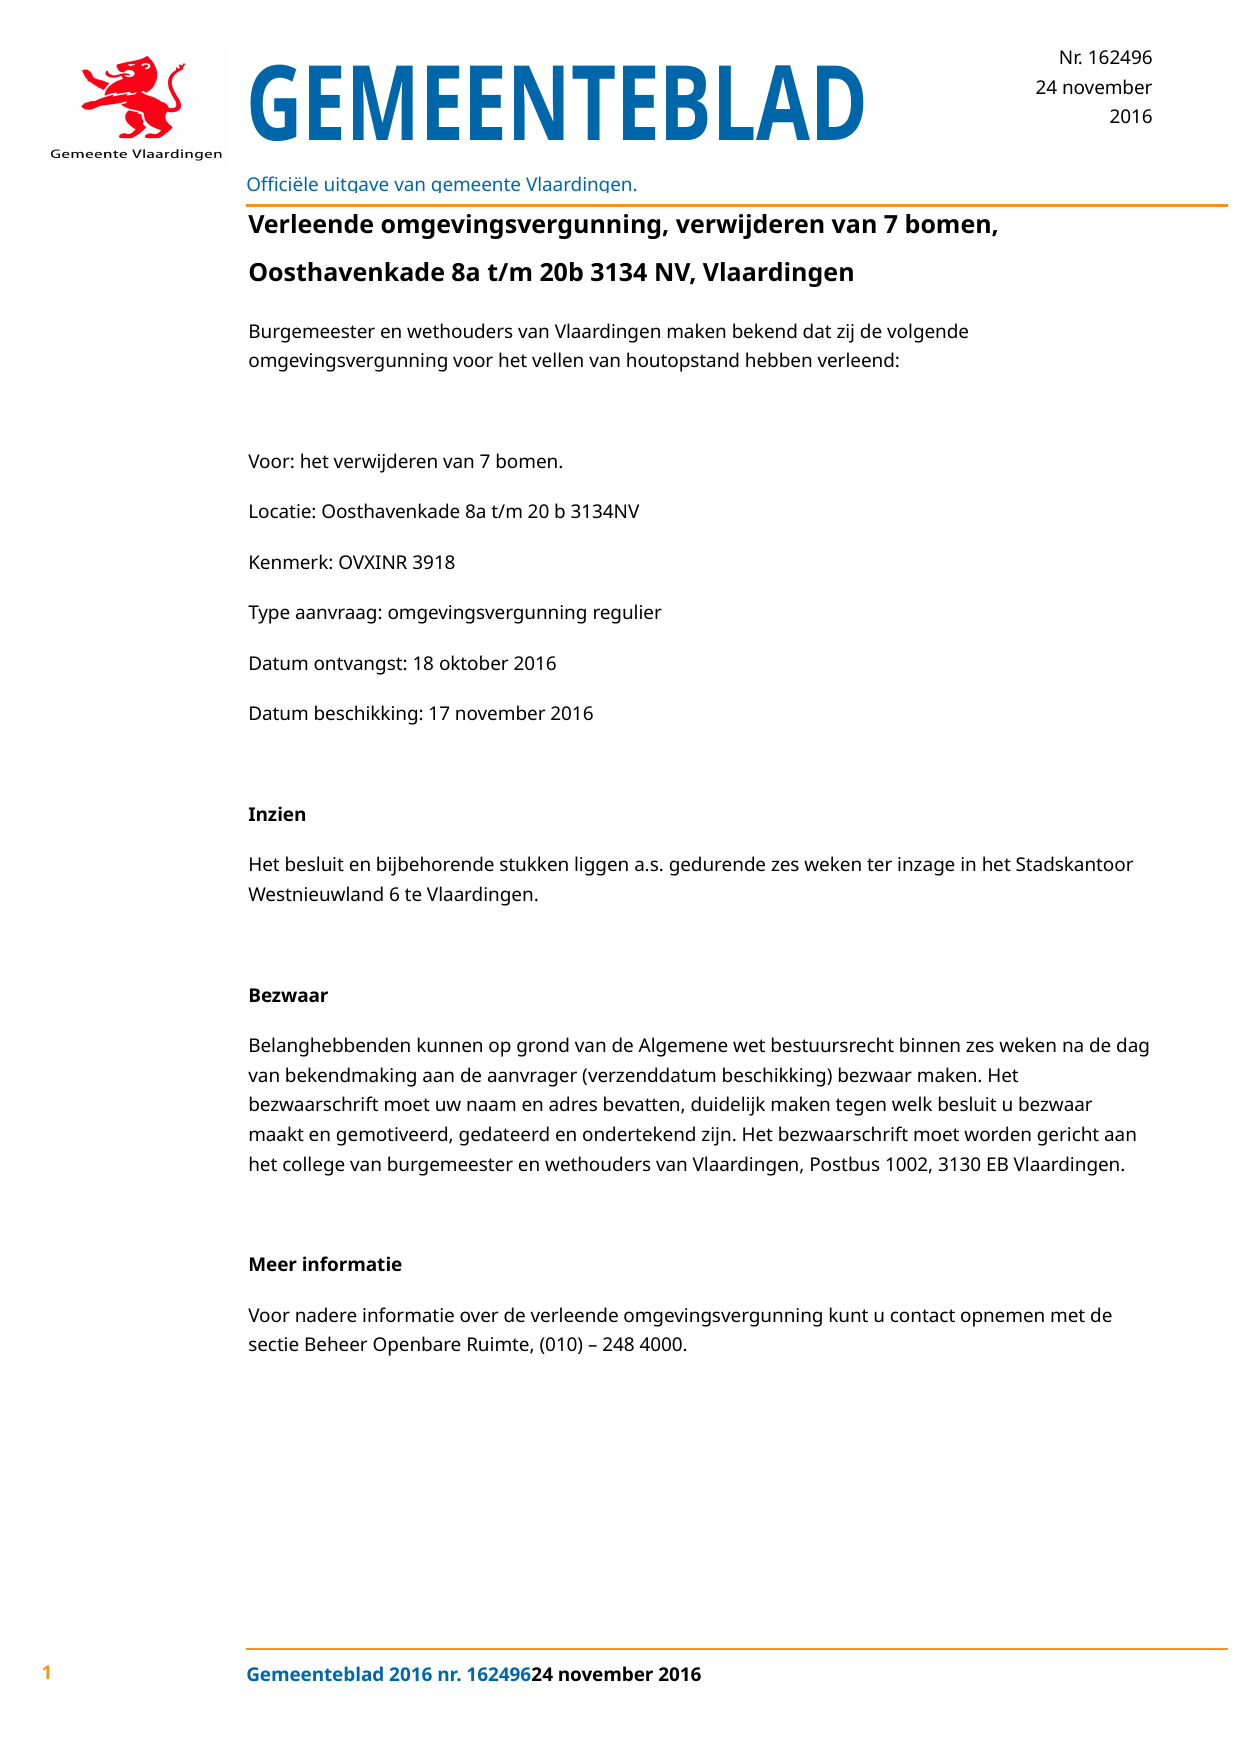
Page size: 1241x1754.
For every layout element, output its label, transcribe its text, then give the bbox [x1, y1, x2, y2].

text Kenmerk: OVXINR 3918 [248, 549, 1152, 575]
text Voor nadere informatie over de verleende omgevingsvergunning kunt u contact opnemen met de sectie Beheer Openbare Ruimte, (010) – 248 4000. [248, 1302, 1152, 1357]
text Type aanvraag: omgevingsvergunning regulier [248, 599, 1152, 625]
text Belanghebbenden kunnen op grond van de Algemene wet bestuursrecht binnen zes weken na de dag van bekendmaking aan de aanvrager (verzenddatum beschikking) bezwaar maken. Het bezwaarschrift moet uw naam en adres bevatten, duidelijk maken tegen welk besluit u bezwaar maakt en gemotiveerd, gedateerd en ondertekend zijn. Het bezwaarschrift moet worden gericht aan het college van burgemeester en wethouders van Vlaardingen, Postbus 1002, 3130 EB Vlaardingen. [248, 1032, 1152, 1177]
text Voor: het verwijderen van 7 bomen. [248, 448, 1152, 474]
text Inzien [248, 801, 1152, 827]
text Verleende omgevingsvergunning, verwijderen van 7 bomen, Oosthavenkade 8a t/m 20b 3134 NV, Vlaardingen [248, 207, 1152, 288]
text Bezwaar [248, 982, 1152, 1008]
text Datum beschikking: 17 november 2016 [248, 700, 1152, 726]
text Meer informatie [248, 1252, 1152, 1277]
text Locatie: Oosthavenkade 8a t/m 20 b 3134NV [248, 499, 1152, 524]
picture [41, 47, 231, 172]
text Het besluit en bijbehorende stukken liggen a.s. gedurende zes weken ter inzage in het Stadskantoor Westnieuwland 6 te Vlaardingen. [248, 852, 1152, 907]
text Burgemeester en wethouders van Vlaardingen maken bekend dat zij de volgende omgevingsvergunning voor het vellen van houtopstand hebben verleend: [248, 318, 1152, 373]
text Datum ontvangst: 18 oktober 2016 [248, 650, 1152, 676]
